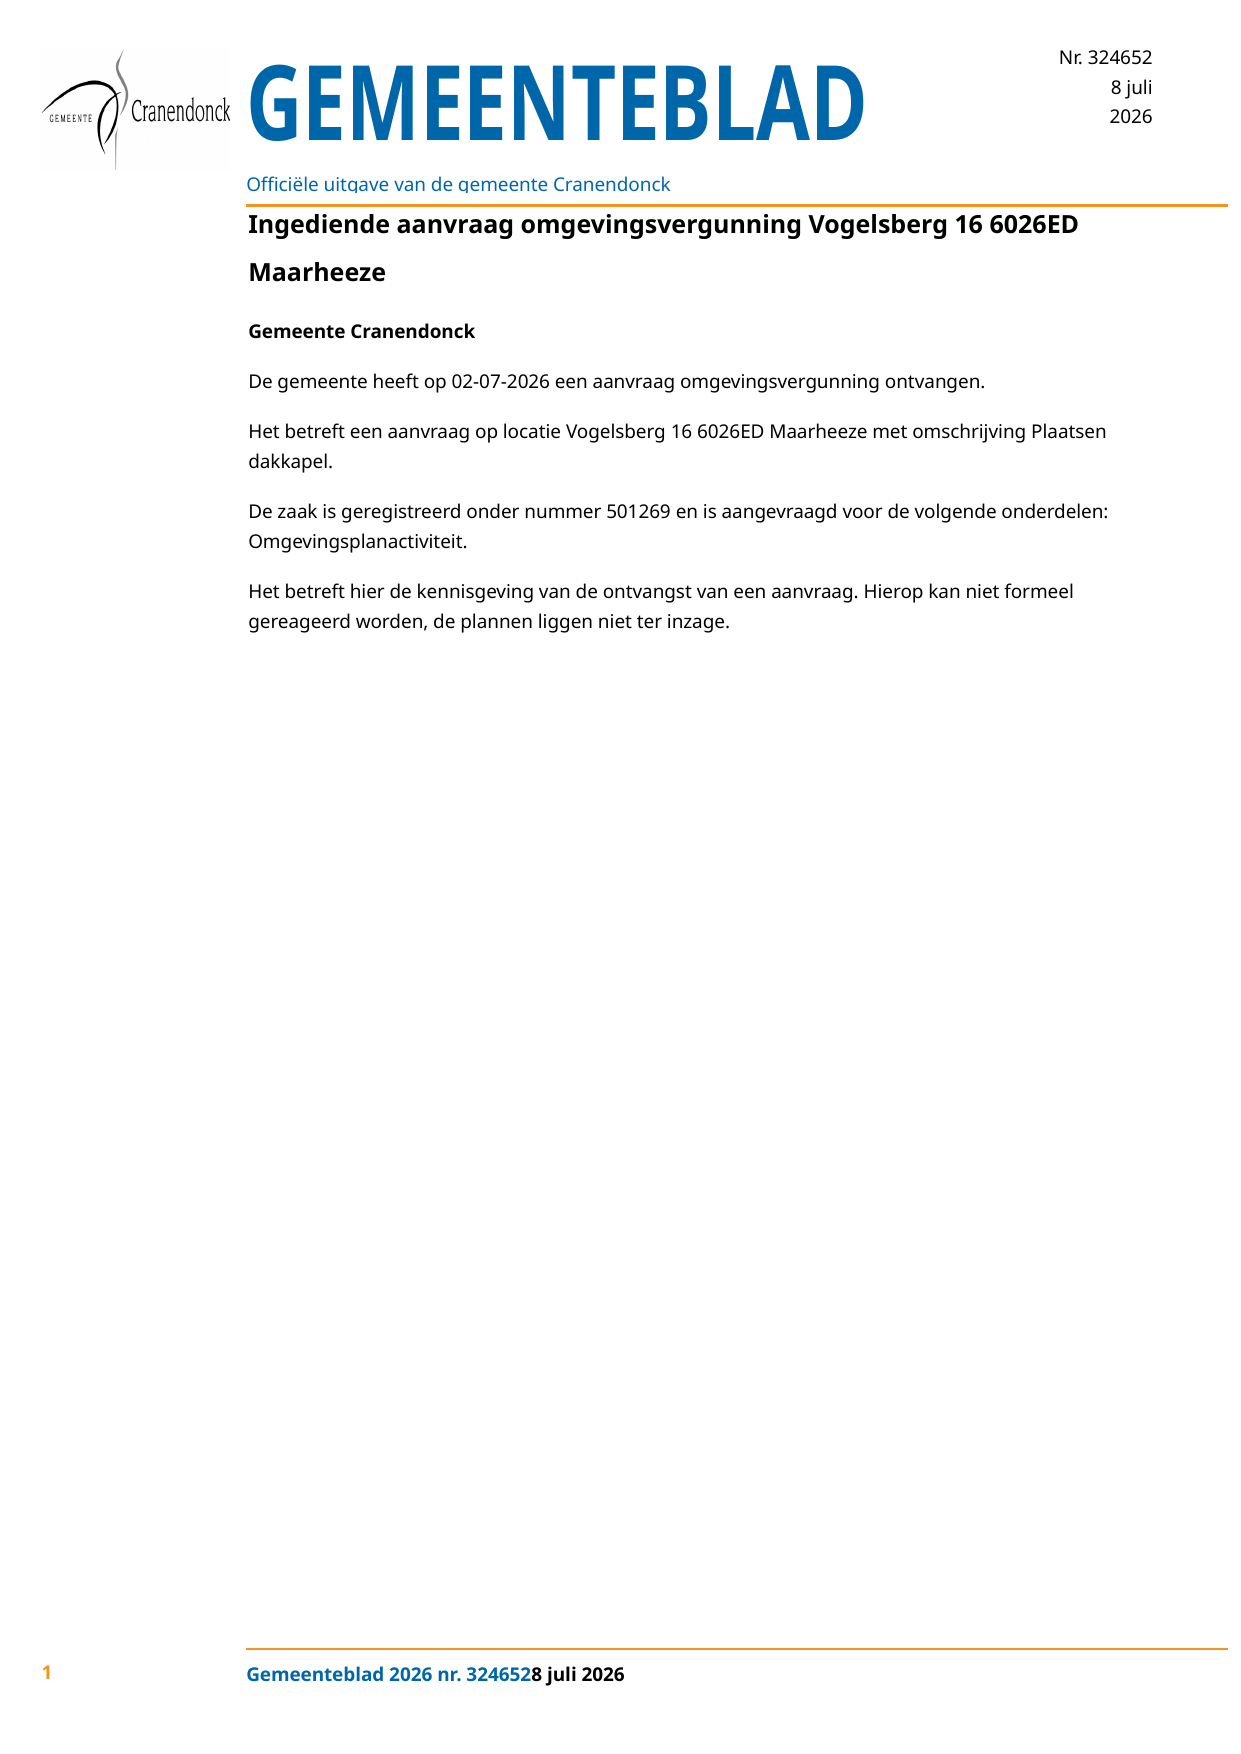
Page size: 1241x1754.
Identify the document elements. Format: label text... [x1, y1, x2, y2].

text De zaak is geregistreerd onder nummer 501269 en is aangevraagd voor de volgende onderdelen: Omgevingsplanactiviteit. [248, 499, 1152, 554]
text De gemeente heeft op 02-07-2026 een aanvraag omgevingsvergunning ontvangen. [248, 368, 1152, 394]
text Het betreft een aanvraag op locatie Vogelsberg 16 6026ED Maarheeze met omschrijving Plaatsen dakkapel. [248, 419, 1152, 474]
text Het betreft hier de kennisgeving van de ontvangst van een aanvraag. Hierop kan niet formeel gereageerd worden, de plannen liggen niet ter inzage. [248, 579, 1152, 634]
text Gemeente Cranendonck [248, 318, 1152, 344]
picture [41, 47, 231, 172]
text Ingediende aanvraag omgevingsvergunning Vogelsberg 16 6026ED Maarheeze [248, 207, 1152, 288]
